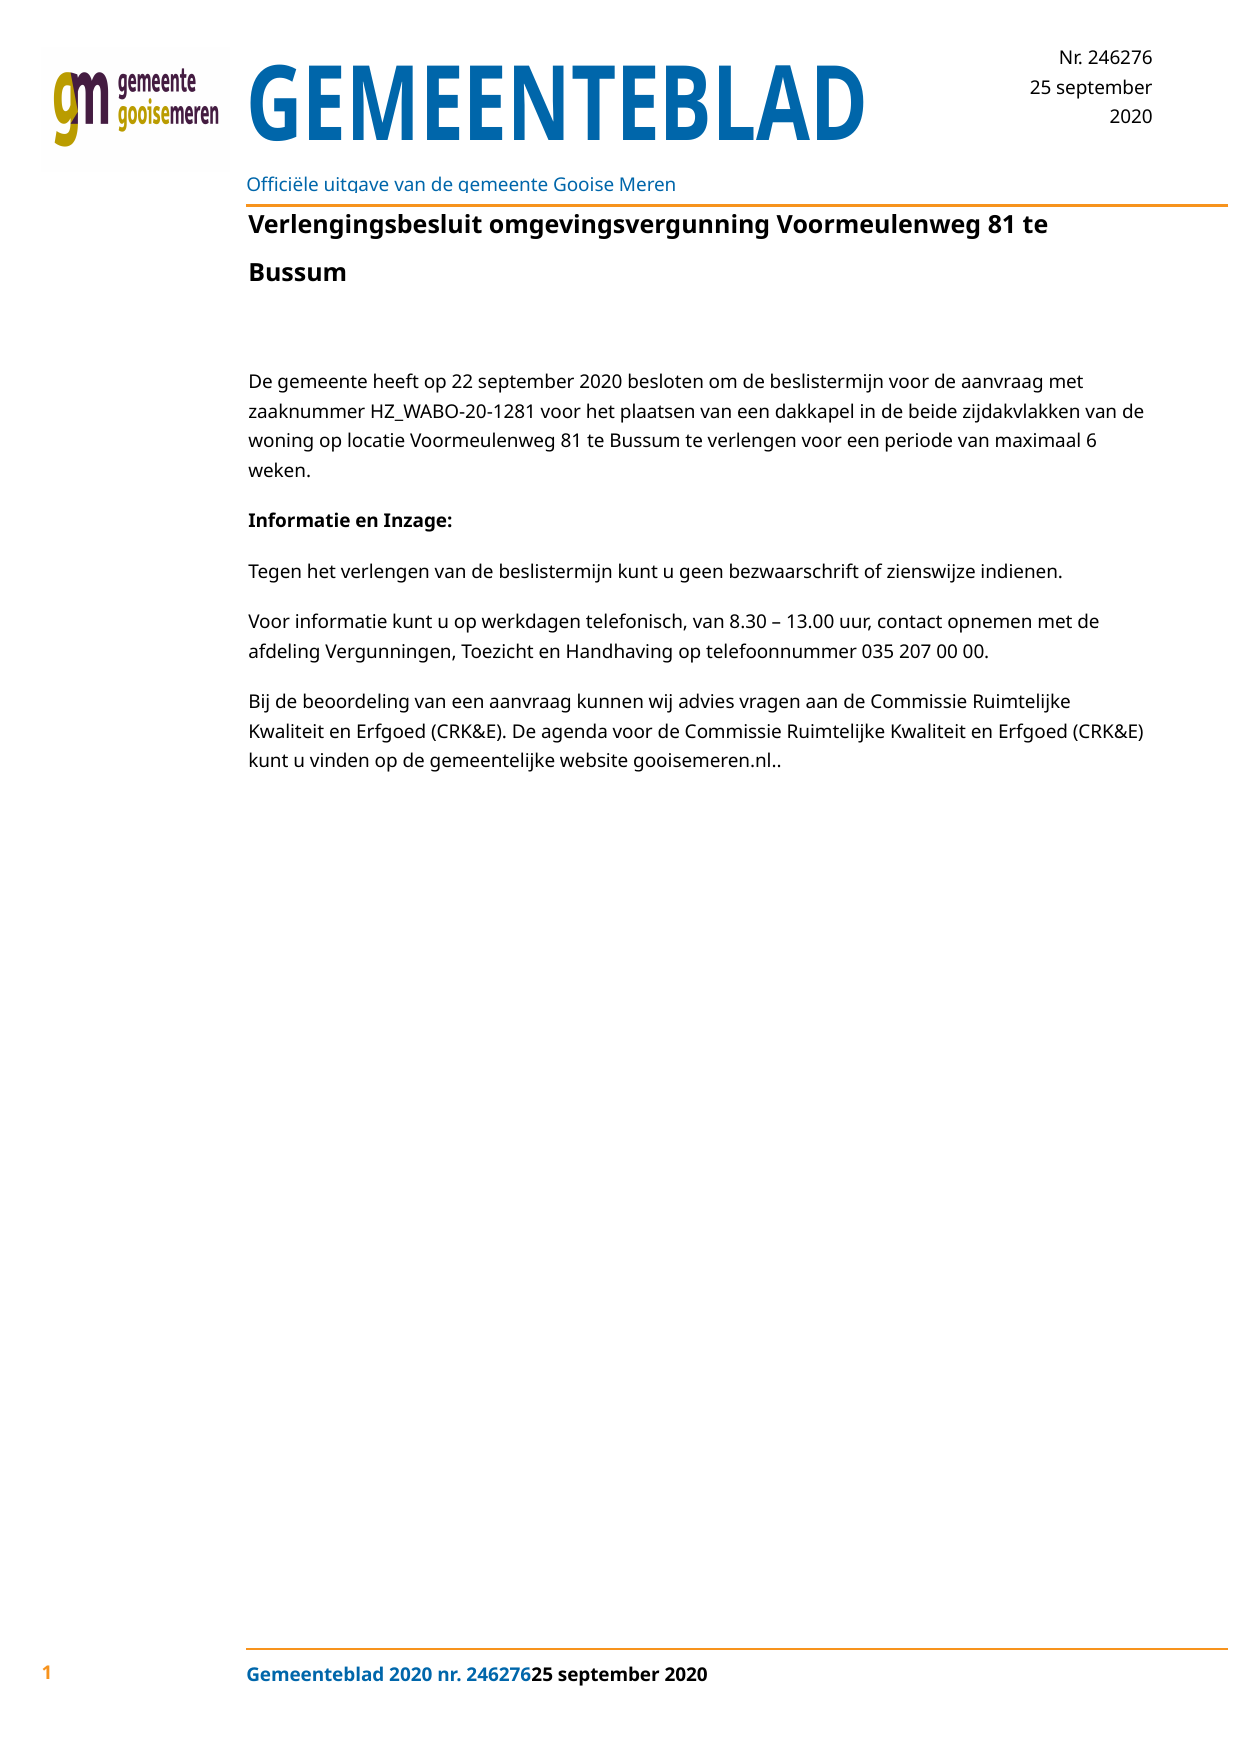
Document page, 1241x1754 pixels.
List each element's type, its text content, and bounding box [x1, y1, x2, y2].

text Tegen het verlengen van de beslistermijn kunt u geen bezwaarschrift of zienswijze indienen. [248, 558, 1152, 584]
text Informatie en Inzage: [248, 507, 1152, 533]
text Bij de beoordeling van een aanvraag kunnen wij advies vragen aan de Commissie Ruimtelijke Kwaliteit en Erfgoed (CRK&E). De agenda voor de Commissie Ruimtelijke Kwaliteit en Erfgoed (CRK&E) kunt u vinden op de gemeentelijke website gooisemeren.nl.. [248, 688, 1152, 773]
text De gemeente heeft op 22 september 2020 besloten om de beslistermijn voor de aanvraag met zaaknummer HZ_WABO-20-1281 voor het plaatsen van een dakkapel in de beide zijdakvlakken van de woning op locatie Voormeulenweg 81 te Bussum te verlengen voor een periode van maximaal 6 weken. [248, 368, 1152, 483]
text Voor informatie kunt u op werkdagen telefonisch, van 8.30 – 13.00 uur, contact opnemen met de afdeling Vergunningen, Toezicht en Handhaving op telefoonnummer 035 207 00 00. [248, 608, 1152, 664]
text Verlengingsbesluit omgevingsvergunning Voormeulenweg 81 te Bussum [248, 207, 1152, 288]
picture [41, 47, 231, 172]
